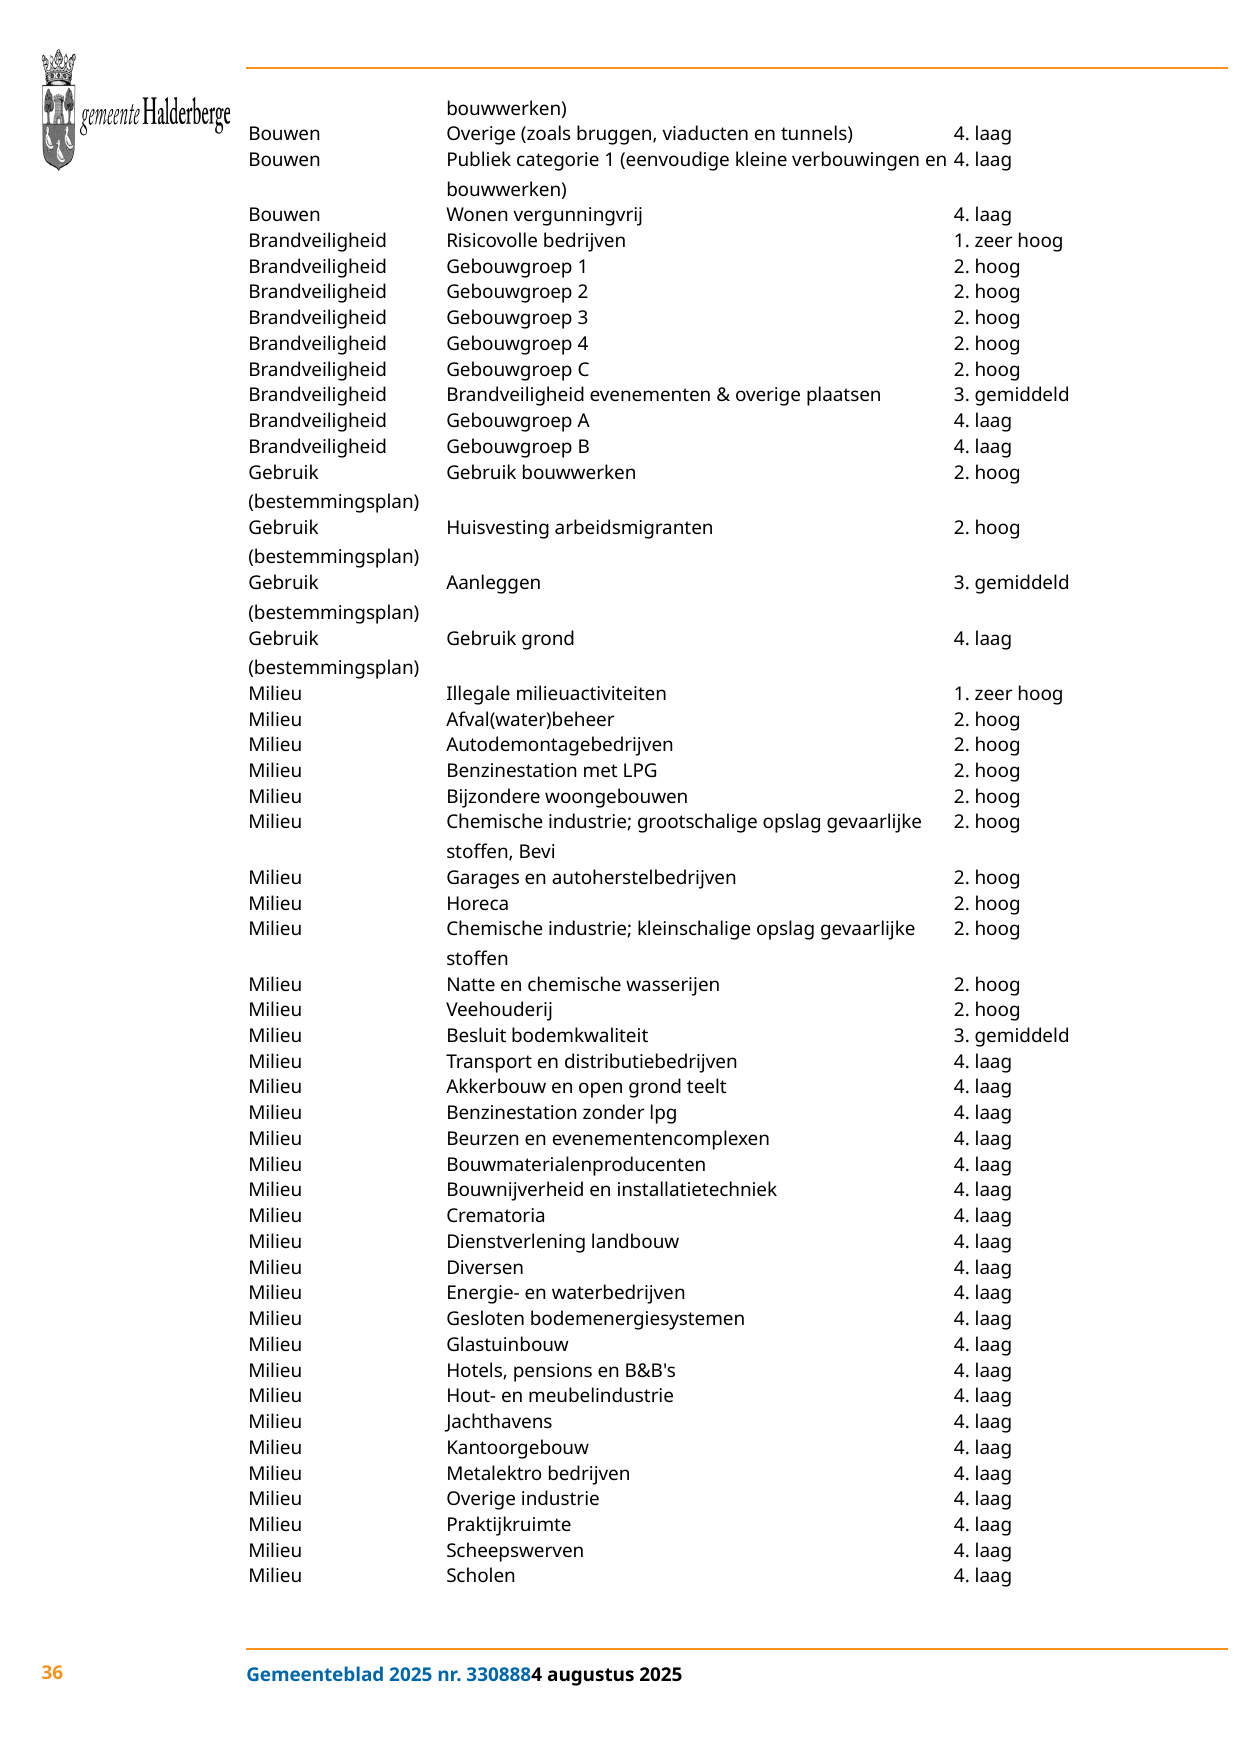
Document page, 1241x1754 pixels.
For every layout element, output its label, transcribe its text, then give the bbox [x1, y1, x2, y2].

table_cell [248, 95, 446, 121]
table_cell Brandveiligheid [248, 433, 446, 459]
table_cell Natte en chemische wasserijen [446, 971, 954, 997]
table_cell 2. hoog [954, 757, 1152, 783]
table_cell Diversen [446, 1254, 954, 1279]
table_cell 2. hoog [954, 330, 1152, 356]
table_cell Gebouwgroep A [446, 408, 954, 433]
table_cell 3. gemiddeld [954, 1022, 1152, 1048]
table_cell 4. laag [954, 1537, 1152, 1563]
table_cell Gebruik (bestemmingsplan) [248, 570, 446, 625]
table_cell Milieu [248, 1485, 446, 1511]
table_cell Bouwen [248, 146, 446, 202]
table_cell Crematoria [446, 1203, 954, 1228]
table_cell Energie- en waterbedrijven [446, 1280, 954, 1305]
table_cell Milieu [248, 1408, 446, 1434]
table_cell 4. laag [954, 1357, 1152, 1382]
table_cell 2. hoog [954, 890, 1152, 916]
table_cell 3. gemiddeld [954, 570, 1152, 625]
table_cell 4. laag [954, 1563, 1152, 1588]
table_cell Gebruik (bestemmingsplan) [248, 625, 446, 680]
table_cell 2. hoog [954, 916, 1152, 971]
table_cell Milieu [248, 1125, 446, 1151]
table_cell Autodemontagebedrijven [446, 732, 954, 757]
table_cell Brandveiligheid [248, 356, 446, 382]
table_cell 4. laag [954, 1203, 1152, 1228]
table_cell Praktijkruimte [446, 1511, 954, 1537]
table_cell Overige industrie [446, 1485, 954, 1511]
table_cell 4. laag [954, 1100, 1152, 1125]
table_cell bouwwerken) [446, 95, 954, 121]
table_cell Milieu [248, 1383, 446, 1408]
table_cell Bouwen [248, 202, 446, 227]
table_cell Milieu [248, 1305, 446, 1331]
table_cell 4. laag [954, 146, 1152, 202]
table_cell 2. hoog [954, 809, 1152, 864]
table_cell 4. laag [954, 1383, 1152, 1408]
table_cell Milieu [248, 1100, 446, 1125]
table_cell Milieu [248, 1280, 446, 1305]
table_cell 1. zeer hoog [954, 680, 1152, 706]
table_cell 2. hoog [954, 783, 1152, 809]
table_cell 2. hoog [954, 706, 1152, 732]
table_cell 4. laag [954, 1331, 1152, 1357]
table_cell Jachthavens [446, 1408, 954, 1434]
table_cell Milieu [248, 1177, 446, 1202]
table_cell Milieu [248, 783, 446, 809]
table_cell 2. hoog [954, 459, 1152, 514]
table_cell Bijzondere woongebouwen [446, 783, 954, 809]
table_cell Hotels, pensions en B&B's [446, 1357, 954, 1382]
table_cell Metalektro bedrijven [446, 1460, 954, 1485]
table_cell Milieu [248, 1151, 446, 1177]
table_cell 2. hoog [954, 514, 1152, 569]
table_cell Bouwnijverheid en installatietechniek [446, 1177, 954, 1202]
table_cell Milieu [248, 971, 446, 997]
table_cell 4. laag [954, 1074, 1152, 1099]
table_cell Milieu [248, 1460, 446, 1485]
table_cell Huisvesting arbeidsmigranten [446, 514, 954, 569]
table_cell Milieu [248, 916, 446, 971]
table_cell Benzinestation met LPG [446, 757, 954, 783]
table_cell Gebruik grond [446, 625, 954, 680]
table_cell Milieu [248, 890, 446, 916]
table_cell 4. laag [954, 1125, 1152, 1151]
table_cell Milieu [248, 1203, 446, 1228]
table_cell Bouwen [248, 121, 446, 146]
table_cell Aanleggen [446, 570, 954, 625]
table_cell Milieu [248, 1563, 446, 1588]
table_cell Horeca [446, 890, 954, 916]
table_cell 4. laag [954, 121, 1152, 146]
table_cell Garages en autoherstelbedrijven [446, 864, 954, 890]
table_cell Milieu [248, 809, 446, 864]
table_cell 4. laag [954, 1511, 1152, 1537]
table_cell 2. hoog [954, 279, 1152, 304]
table_cell Overige (zoals bruggen, viaducten en tunnels) [446, 121, 954, 146]
table_cell Gebouwgroep 3 [446, 305, 954, 330]
table_cell Gesloten bodemenergiesystemen [446, 1305, 954, 1331]
table_cell Gebruik (bestemmingsplan) [248, 459, 446, 514]
table_cell 4. laag [954, 408, 1152, 433]
table_cell Milieu [248, 680, 446, 706]
table_cell 4. laag [954, 1408, 1152, 1434]
table_cell Brandveiligheid [248, 253, 446, 279]
table_cell 2. hoog [954, 305, 1152, 330]
table_cell 4. laag [954, 1485, 1152, 1511]
table_cell 4. laag [954, 1460, 1152, 1485]
table_cell Dienstverlening landbouw [446, 1228, 954, 1254]
table_cell Gebouwgroep C [446, 356, 954, 382]
table_cell 1. zeer hoog [954, 227, 1152, 253]
table_cell Gebruik (bestemmingsplan) [248, 514, 446, 569]
table_cell Chemische industrie; grootschalige opslag gevaarlijke stoffen, Bevi [446, 809, 954, 864]
table_cell Milieu [248, 1357, 446, 1382]
table_cell Milieu [248, 1511, 446, 1537]
table_cell Brandveiligheid [248, 382, 446, 407]
table_cell 2. hoog [954, 864, 1152, 890]
table_cell Wonen vergunningvrij [446, 202, 954, 227]
table_cell Afval(water)beheer [446, 706, 954, 732]
table_cell Scheepswerven [446, 1537, 954, 1563]
table_cell Gebouwgroep 2 [446, 279, 954, 304]
table_cell Brandveiligheid [248, 227, 446, 253]
table_cell Veehouderij [446, 997, 954, 1022]
table_cell 4. laag [954, 625, 1152, 680]
table_cell 2. hoog [954, 253, 1152, 279]
table_cell Gebouwgroep B [446, 433, 954, 459]
table_cell Milieu [248, 757, 446, 783]
table_cell Brandveiligheid [248, 330, 446, 356]
table_cell Brandveiligheid [248, 408, 446, 433]
table_cell 4. laag [954, 433, 1152, 459]
table_cell Milieu [248, 1074, 446, 1099]
table_cell Glastuinbouw [446, 1331, 954, 1357]
table_cell Milieu [248, 1228, 446, 1254]
table_cell Milieu [248, 1022, 446, 1048]
table_cell Milieu [248, 1434, 446, 1460]
table_cell 2. hoog [954, 356, 1152, 382]
table_cell Akkerbouw en open grond teelt [446, 1074, 954, 1099]
table_cell Milieu [248, 864, 446, 890]
table_cell Milieu [248, 732, 446, 757]
table_cell Gebouwgroep 1 [446, 253, 954, 279]
table_cell 4. laag [954, 1177, 1152, 1202]
table_cell 2. hoog [954, 732, 1152, 757]
table_cell Chemische industrie; kleinschalige opslag gevaarlijke stoffen [446, 916, 954, 971]
table_cell Hout- en meubelindustrie [446, 1383, 954, 1408]
table_cell Brandveiligheid [248, 279, 446, 304]
table_cell 4. laag [954, 1254, 1152, 1279]
table_cell Beurzen en evenementencomplexen [446, 1125, 954, 1151]
table_cell Benzinestation zonder lpg [446, 1100, 954, 1125]
table_cell Milieu [248, 1048, 446, 1074]
table_cell 2. hoog [954, 971, 1152, 997]
picture [41, 47, 231, 172]
table_cell Transport en distributiebedrijven [446, 1048, 954, 1074]
table_cell 4. laag [954, 1228, 1152, 1254]
table_cell Gebouwgroep 4 [446, 330, 954, 356]
table_cell Milieu [248, 1537, 446, 1563]
table_cell Kantoorgebouw [446, 1434, 954, 1460]
table_cell 3. gemiddeld [954, 382, 1152, 407]
table_cell [954, 95, 1152, 121]
table_cell 4. laag [954, 1305, 1152, 1331]
table_cell 4. laag [954, 1434, 1152, 1460]
table_cell Bouwmaterialenproducenten [446, 1151, 954, 1177]
table_cell Scholen [446, 1563, 954, 1588]
table_cell Milieu [248, 1331, 446, 1357]
table_cell 4. laag [954, 1280, 1152, 1305]
table_cell Publiek categorie 1 (eenvoudige kleine verbouwingen en bouwwerken) [446, 146, 954, 202]
table_cell Milieu [248, 1254, 446, 1279]
table_cell 2. hoog [954, 997, 1152, 1022]
table_cell Milieu [248, 706, 446, 732]
table_cell Brandveiligheid [248, 305, 446, 330]
table_cell Risicovolle bedrijven [446, 227, 954, 253]
table_cell Brandveiligheid evenementen & overige plaatsen [446, 382, 954, 407]
table_cell 4. laag [954, 1048, 1152, 1074]
table_cell Gebruik bouwwerken [446, 459, 954, 514]
table_cell Besluit bodemkwaliteit [446, 1022, 954, 1048]
table_cell Milieu [248, 997, 446, 1022]
table_cell 4. laag [954, 202, 1152, 227]
table_cell Illegale milieuactiviteiten [446, 680, 954, 706]
table_cell 4. laag [954, 1151, 1152, 1177]
